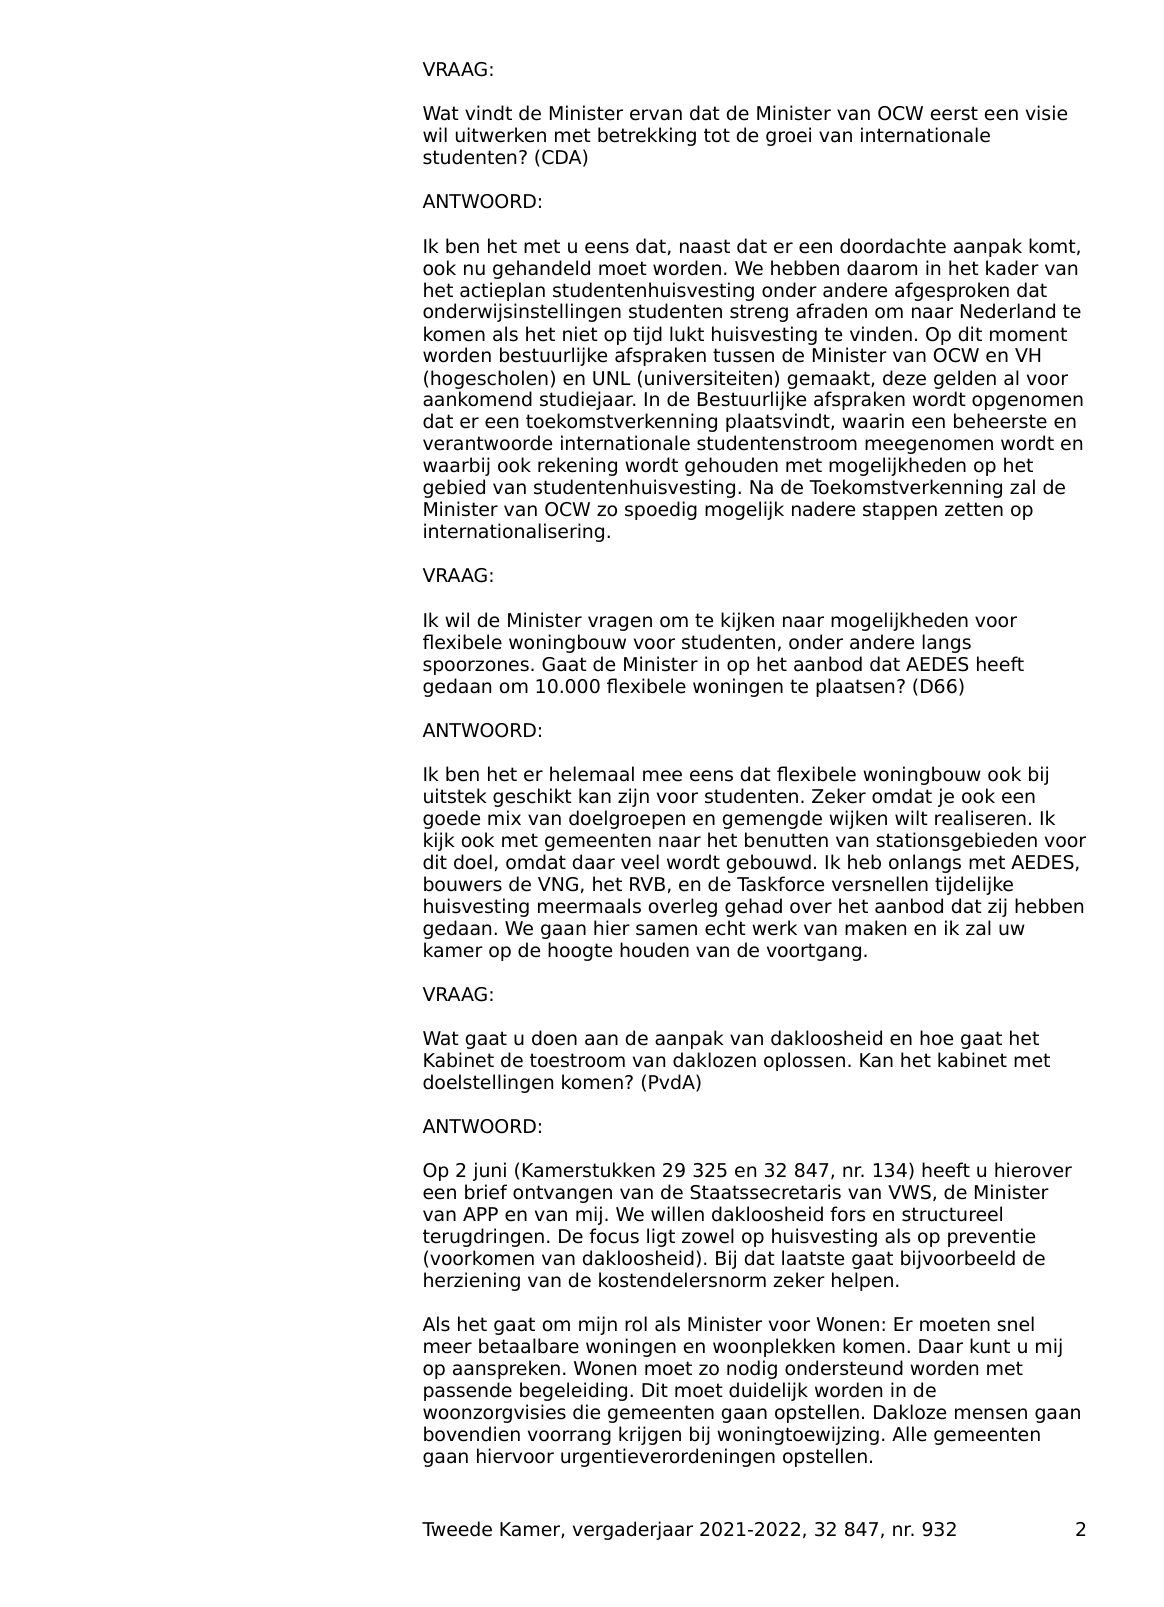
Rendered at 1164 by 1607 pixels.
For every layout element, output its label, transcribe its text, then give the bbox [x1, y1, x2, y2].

text Wat vindt de Minister ervan dat de Minister van OCW eerst een visie wil uitwerken met betrekking tot de groei van internationale studenten? (CDA) [422, 103, 1087, 169]
text Op 2 juni (Kamerstukken 29 325 en 32 847, nr. 134) heeft u hierover een brief ontvangen van de Staatssecretaris van VWS, de Minister van APP en van mij. We willen dakloosheid fors en structureel terugdringen. De focus ligt zowel op huisvesting als op preventie (voorkomen van dakloosheid). Bij dat laatste gaat bijvoorbeeld de herziening van de kostendelersnorm zeker helpen. [422, 1160, 1087, 1292]
subtitle ANTWOORD: [422, 191, 1087, 213]
subtitle VRAAG: [422, 984, 1087, 1006]
text Ik ben het met u eens dat, naast dat er een doordachte aanpak komt, ook nu gehandeld moet worden. We hebben daarom in het kader van het actieplan studentenhuisvesting onder andere afgesproken dat onderwijsinstellingen studenten streng afraden om naar Nederland te komen als het niet op tijd lukt huisvesting te vinden. Op dit moment worden bestuurlijke afspraken tussen de Minister van OCW en VH (hogescholen) en UNL (universiteiten) gemaakt, deze gelden al voor aankomend studiejaar. In de Bestuurlijke afspraken wordt opgenomen dat er een toekomstverkenning plaatsvindt, waarin een beheerste en verantwoorde internationale studentenstroom meegenomen wordt en waarbij ook rekening wordt gehouden met mogelijkheden op het gebied van studentenhuisvesting. Na de Toekomstverkenning zal de Minister van OCW zo spoedig mogelijk nadere stappen zetten op internationalisering. [422, 236, 1087, 543]
subtitle ANTWOORD: [422, 1116, 1087, 1138]
text Ik ben het er helemaal mee eens dat flexibele woningbouw ook bij uitstek geschikt kan zijn voor studenten. Zeker omdat je ook een goede mix van doelgroepen en gemengde wijken wilt realiseren. Ik kijk ook met gemeenten naar het benutten van stationsgebieden voor dit doel, omdat daar veel wordt gebouwd. Ik heb onlangs met AEDES, bouwers de VNG, het RVB, en de Taskforce versnellen tijdelijke huisvesting meermaals overleg gehad over het aanbod dat zij hebben gedaan. We gaan hier samen echt werk van maken en ik zal uw kamer op de hoogte houden van de voortgang. [422, 764, 1087, 962]
subtitle VRAAG: [422, 59, 1087, 81]
subtitle ANTWOORD: [422, 720, 1087, 742]
text Ik wil de Minister vragen om te kijken naar mogelijkheden voor flexibele woningbouw voor studenten, onder andere langs spoorzones. Gaat de Minister in op het aanbod dat AEDES heeft gedaan om 10.000 flexibele woningen te plaatsen? (D66) [422, 609, 1087, 697]
text Als het gaat om mijn rol als Minister voor Wonen: Er moeten snel meer betaalbare woningen en woonplekken komen. Daar kunt u mij op aanspreken. Wonen moet zo nodig ondersteund worden met passende begeleiding. Dit moet duidelijk worden in de woonzorgvisies die gemeenten gaan opstellen. Dakloze mensen gaan bovendien voorrang krijgen bij woningtoewijzing. Alle gemeenten gaan hiervoor urgentieverordeningen opstellen. [422, 1314, 1087, 1468]
text Wat gaat u doen aan de aanpak van dakloosheid en hoe gaat het Kabinet de toestroom van daklozen oplossen. Kan het kabinet met doelstellingen komen? (PvdA) [422, 1028, 1087, 1094]
subtitle VRAAG: [422, 565, 1087, 587]
